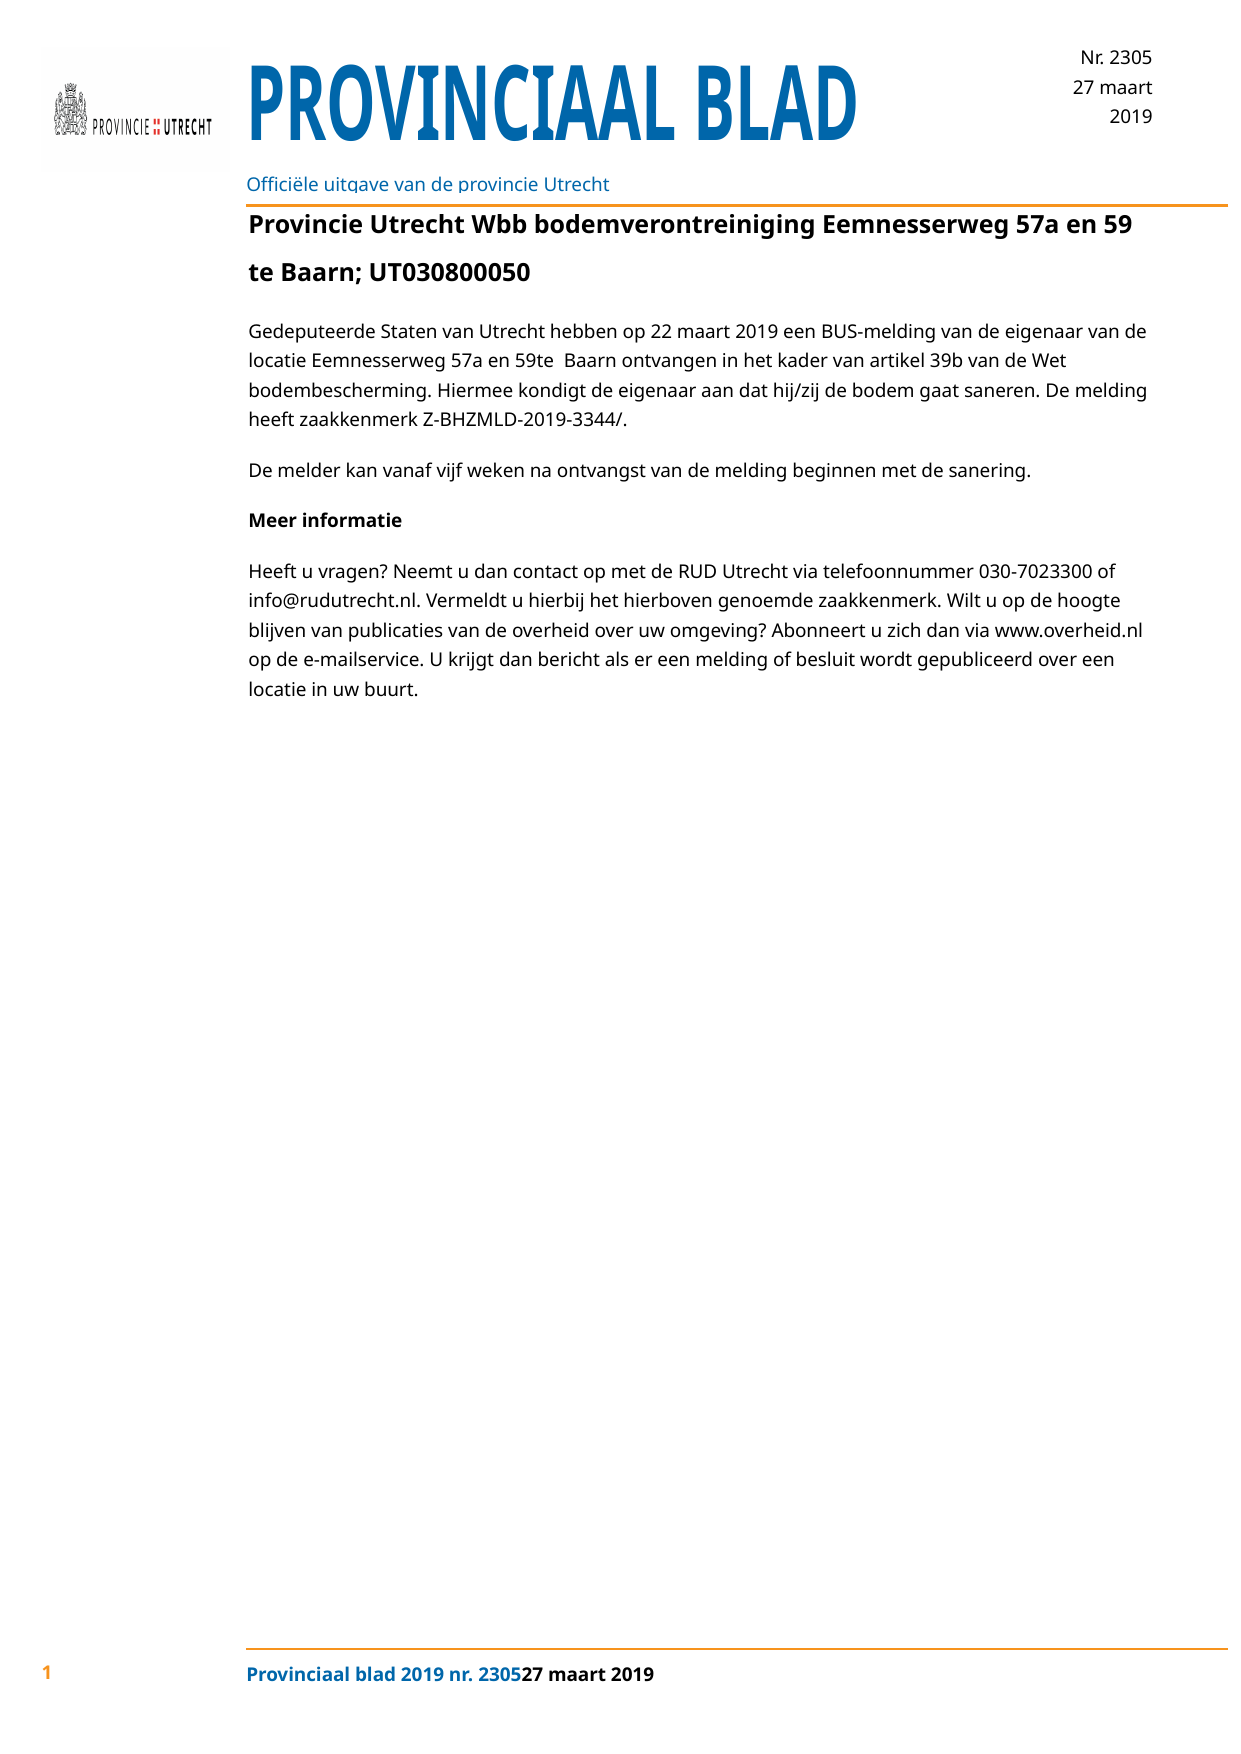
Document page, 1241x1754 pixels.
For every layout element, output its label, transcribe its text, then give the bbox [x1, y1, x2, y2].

text Meer informatie [248, 507, 1152, 533]
text De melder kan vanaf vijf weken na ontvangst van de melding beginnen met de sanering. [248, 457, 1152, 483]
text Gedeputeerde Staten van Utrecht hebben op 22 maart 2019 een BUS-melding van de eigenaar van de locatie Eemnesserweg 57a en 59te Baarn ontvangen in het kader van artikel 39b van de Wet bodembescherming. Hiermee kondigt de eigenaar aan dat hij/zij de bodem gaat saneren. De melding heeft zaakkenmerk Z-BHZMLD-2019-3344/. [248, 318, 1152, 432]
picture [41, 47, 231, 172]
text Heeft u vragen? Neemt u dan contact op met de RUD Utrecht via telefoonnummer 030-7023300 of info@rudutrecht.nl. Vermeldt u hierbij het hierboven genoemde zaakkenmerk. Wilt u op de hoogte blijven van publicaties van de overheid over uw omgeving? Abonneert u zich dan via www.overheid.nl op de e-mailservice. U krijgt dan bericht als er een melding of besluit wordt gepubliceerd over een locatie in uw buurt. [248, 558, 1152, 702]
text Provincie Utrecht Wbb bodemverontreiniging Eemnesserweg 57a en 59 te Baarn; UT030800050 [248, 207, 1152, 288]
